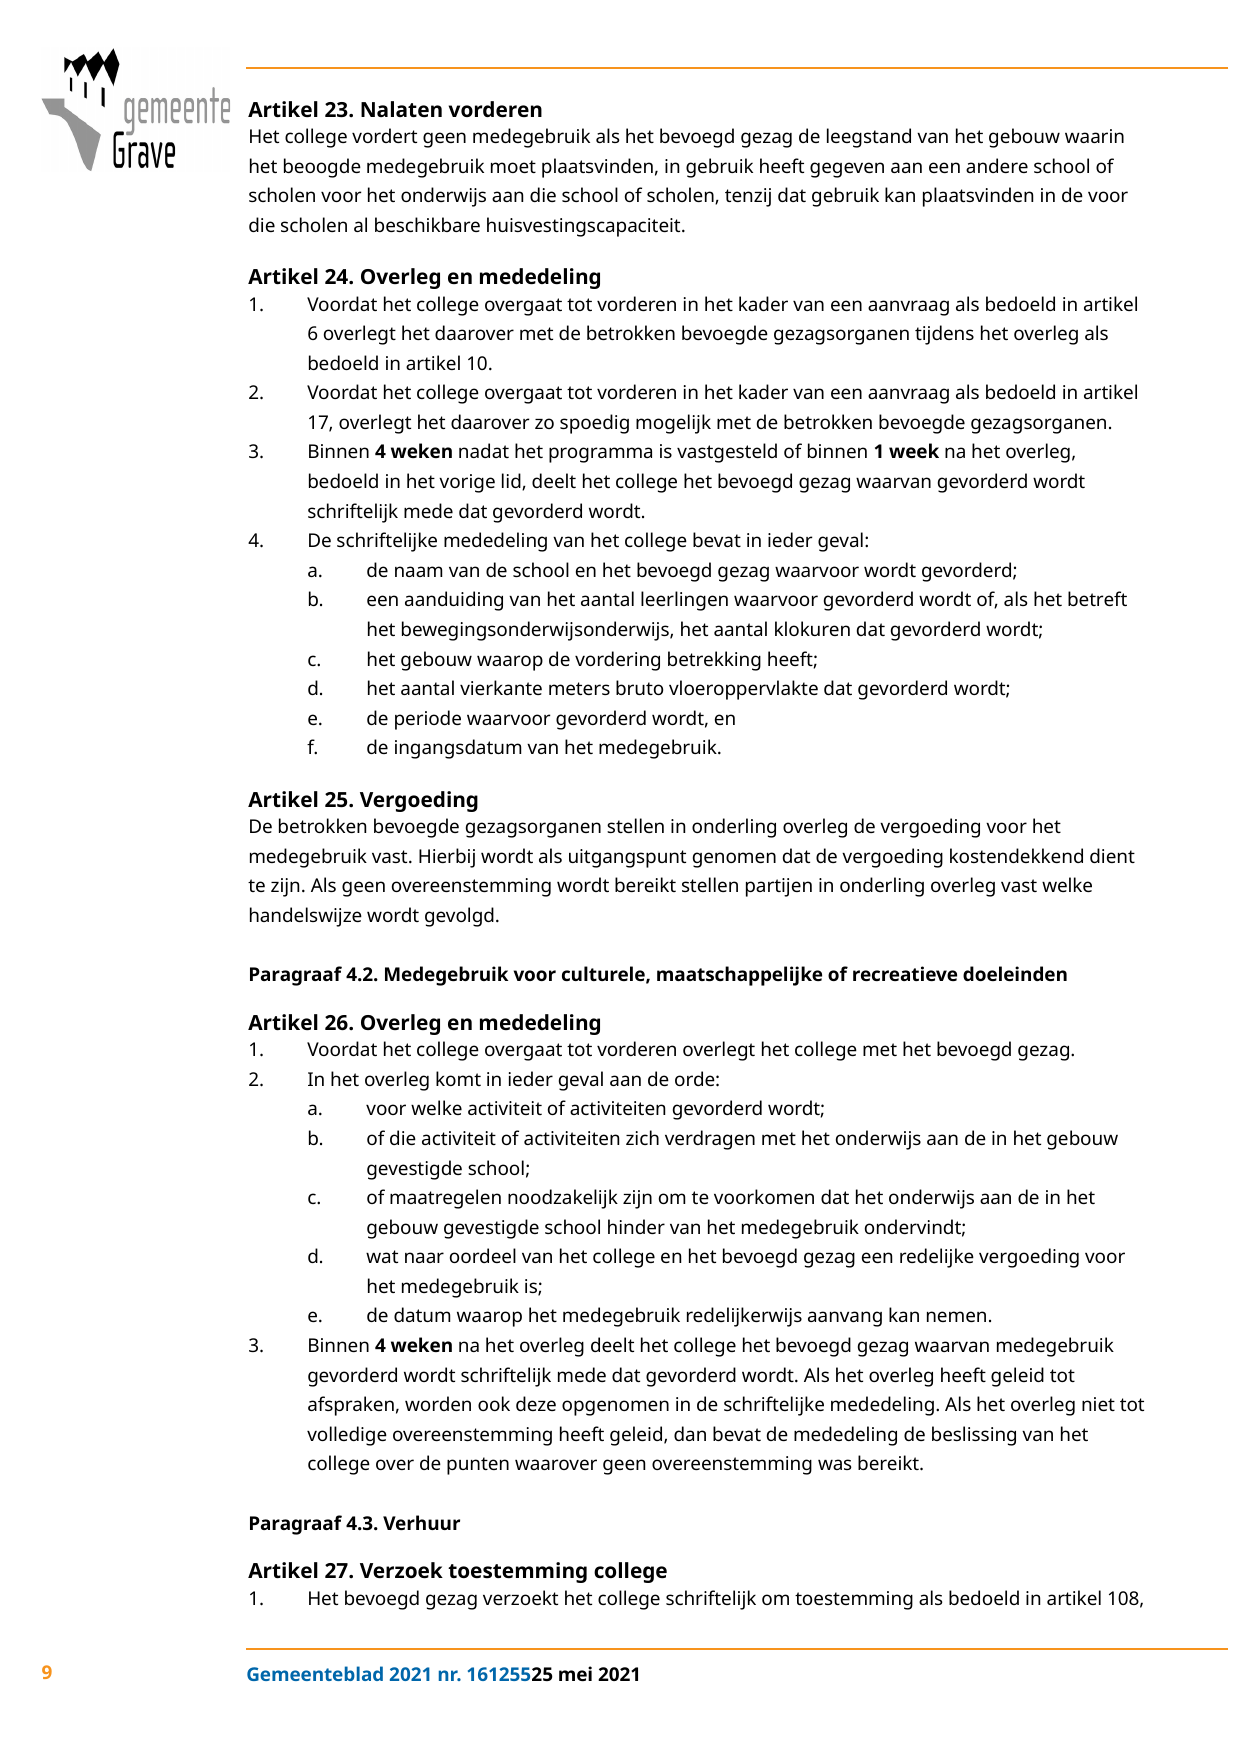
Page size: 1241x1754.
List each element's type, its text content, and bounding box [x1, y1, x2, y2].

picture [41, 47, 231, 172]
list een aanduiding van het aantal leerlingen waarvoor gevorderd wordt of, als het betreft het bewegingsonderwijsonderwijs, het aantal klokuren dat gevorderd wordt; [307, 587, 1152, 642]
text De betrokken bevoegde gezagsorganen stellen in onderling overleg de vergoeding voor het medegebruik vast. Hierbij wordt als uitgangspunt genomen dat de vergoeding kostendekkend dient te zijn. Als geen overeenstemming wordt bereikt stellen partijen in onderling overleg vast welke handelswijze wordt gevolgd. [248, 813, 1152, 928]
list wat naar oordeel van het college en het bevoegd gezag een redelijke vergoeding voor het medegebruik is; [307, 1243, 1152, 1299]
list de datum waarop het medegebruik redelijkerwijs aanvang kan nemen. [307, 1303, 1152, 1328]
list de ingangsdatum van het medegebruik. [307, 734, 1152, 760]
text Artikel 23. Nalaten vorderen [248, 95, 1152, 123]
list Binnen 4 weken nadat het programma is vastgesteld of binnen 1 week na het overleg, bedoeld in het vorige lid, deelt het college het bevoegd gezag waarvan gevorderd wordt schriftelijk mede dat gevorderd wordt. [248, 439, 1152, 524]
list het aantal vierkante meters bruto vloeroppervlakte dat gevorderd wordt; [307, 675, 1152, 701]
list Voordat het college overgaat tot vorderen in het kader van een aanvraag als bedoeld in artikel 17, overlegt het daarover zo spoedig mogelijk met de betrokken bevoegde gezagsorganen. [248, 379, 1152, 435]
list Het bevoegd gezag verzoekt het college schriftelijk om toestemming als bedoeld in artikel 108, [248, 1585, 1152, 1610]
list of die activiteit of activiteiten zich verdragen met het onderwijs aan de in het gebouw gevestigde school; [307, 1125, 1152, 1180]
list voor welke activiteit of activiteiten gevorderd wordt; [307, 1096, 1152, 1121]
list de periode waarvoor gevorderd wordt, en [307, 705, 1152, 731]
list In het overleg komt in ieder geval aan de orde: [248, 1066, 1152, 1092]
text Artikel 26. Overleg en mededeling [248, 1008, 1152, 1036]
text Het college vordert geen medegebruik als het bevoegd gezag de leegstand van het gebouw waarin het beoogde medegebruik moet plaatsvinden, in gebruik heeft gegeven aan een andere school of scholen voor het onderwijs aan die school of scholen, tenzij dat gebruik kan plaatsvinden in de voor die scholen al beschikbare huisvestingscapaciteit. [248, 123, 1152, 238]
list Voordat het college overgaat tot vorderen in het kader van een aanvraag als bedoeld in artikel 6 overlegt het daarover met de betrokken bevoegde gezagsorganen tijdens het overleg als bedoeld in artikel 10. [248, 291, 1152, 376]
list Voordat het college overgaat tot vorderen overlegt het college met het bevoegd gezag. [248, 1036, 1152, 1062]
text Artikel 27. Verzoek toestemming college [248, 1556, 1152, 1585]
text Artikel 25. Vergoeding [248, 785, 1152, 813]
text Paragraaf 4.3. Verhuur [248, 1510, 1152, 1535]
list of maatregelen noodzakelijk zijn om te voorkomen dat het onderwijs aan de in het gebouw gevestigde school hinder van het medegebruik ondervindt; [307, 1184, 1152, 1239]
list Binnen 4 weken na het overleg deelt het college het bevoegd gezag waarvan medegebruik gevorderd wordt schriftelijk mede dat gevorderd wordt. Als het overleg heeft geleid tot afspraken, worden ook deze opgenomen in de schriftelijke mededeling. Als het overleg niet tot volledige overeenstemming heeft geleid, dan bevat de mededeling de beslissing van het college over de punten waarover geen overeenstemming was bereikt. [248, 1332, 1152, 1476]
list De schriftelijke mededeling van het college bevat in ieder geval: [248, 527, 1152, 553]
list het gebouw waarop de vordering betrekking heeft; [307, 646, 1152, 672]
text Artikel 24. Overleg en mededeling [248, 262, 1152, 291]
text Paragraaf 4.2. Medegebruik voor culturele, maatschappelijke of recreatieve doeleinden [248, 961, 1152, 987]
list de naam van de school en het bevoegd gezag waarvoor wordt gevorderd; [307, 557, 1152, 583]
